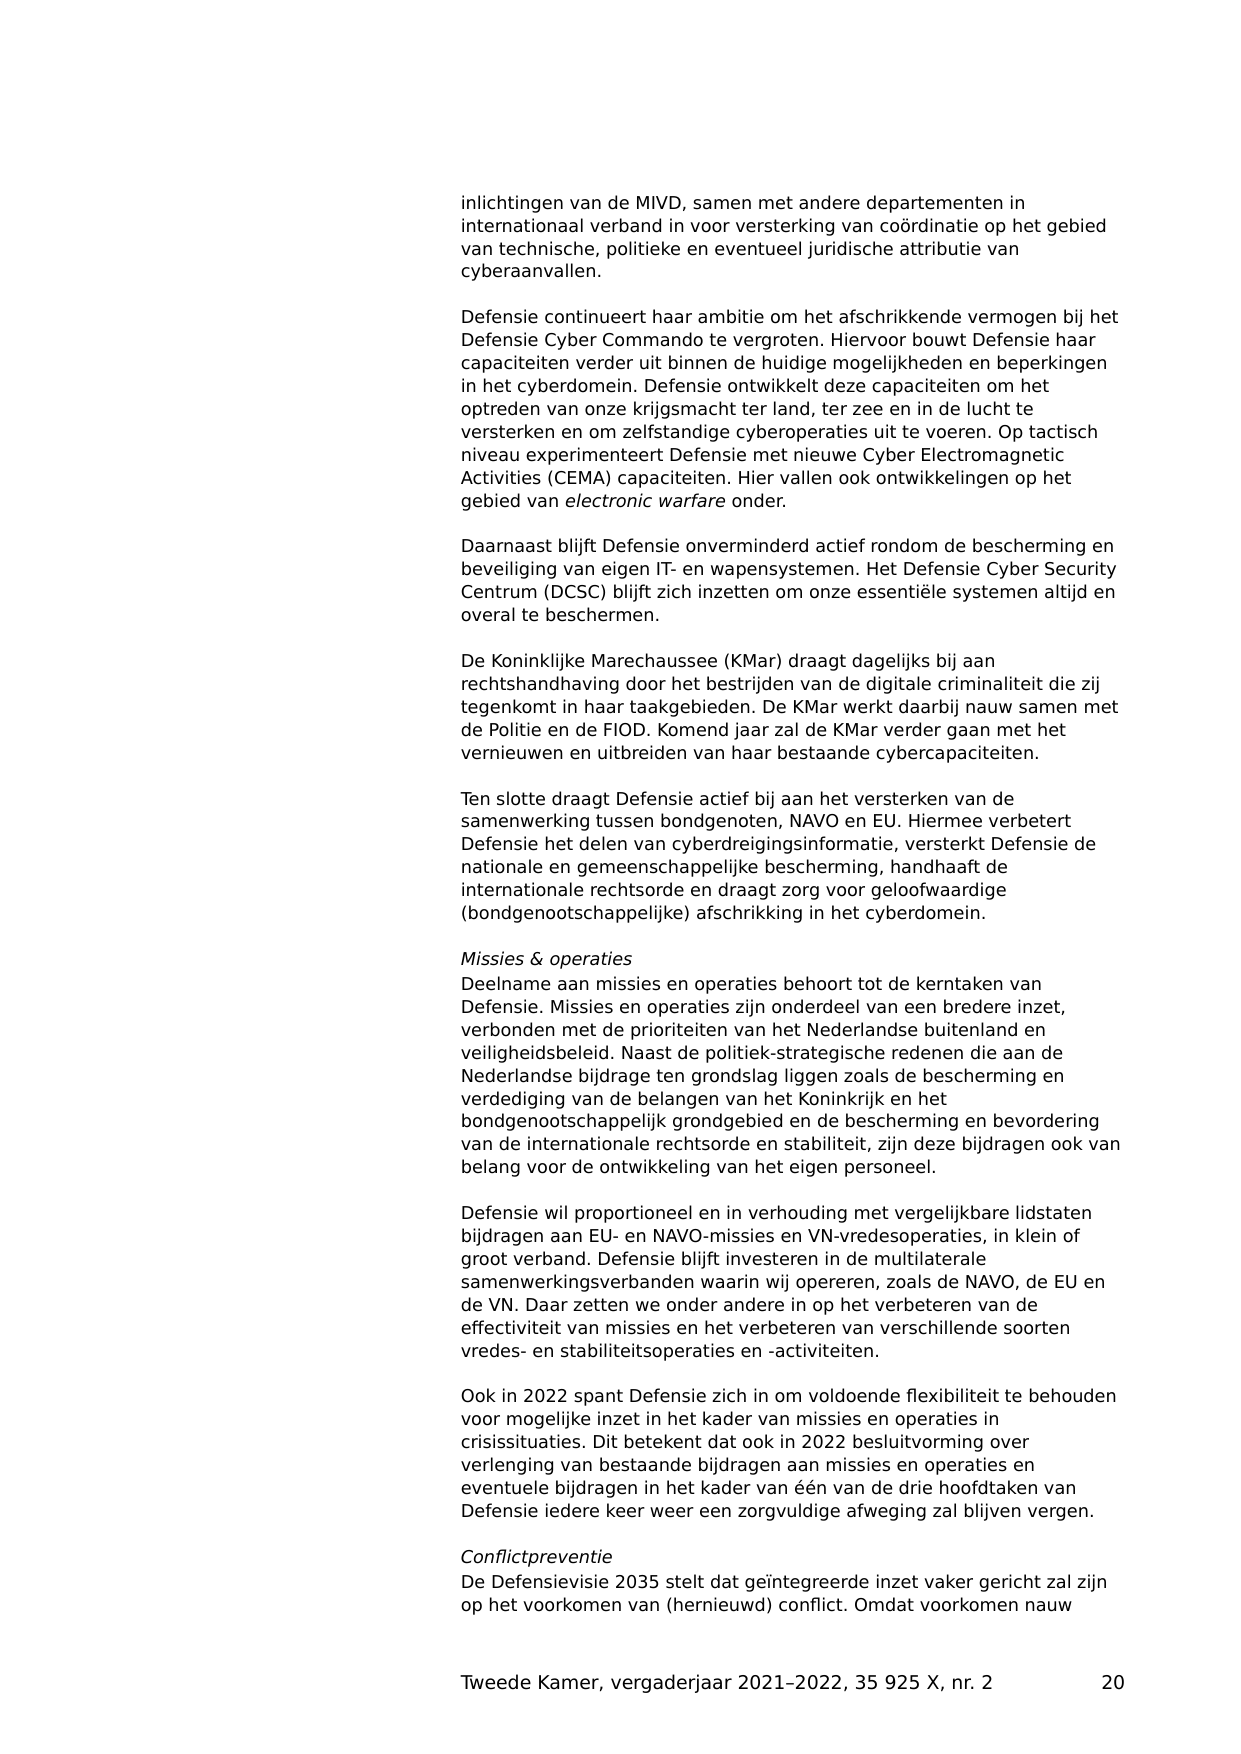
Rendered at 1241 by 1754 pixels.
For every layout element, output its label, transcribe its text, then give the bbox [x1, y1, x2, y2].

text Ten slotte draagt Defensie actief bij aan het versterken van de samenwerking tussen bondgenoten, NAVO en EU. Hiermee verbetert Defensie het delen van cyberdreigingsinformatie, versterkt Defensie de nationale en gemeenschappelijke bescherming, handhaaft de internationale rechtsorde en draagt zorg voor geloofwaardige (bondgenootschappelijke) afschrikking in het cyberdomein. [461, 787, 1125, 924]
text Defensie continueert haar ambitie om het afschrikkende vermogen bij het Defensie Cyber Commando te vergroten. Hiervoor bouwt Defensie haar capaciteiten verder uit binnen de huidige mogelijkheden en beperkingen in het cyberdomein. Defensie ontwikkelt deze capaciteiten om het optreden van onze krijgsmacht ter land, ter zee en in de lucht te versterken en om zelfstandige cyberoperaties uit te voeren. Op tactisch niveau experimenteert Defensie met nieuwe Cyber Electromagnetic Activities (CEMA) capaciteiten. Hier vallen ook ontwikkelingen op het gebied van electronic warfare onder. [461, 305, 1125, 512]
text De Koninklijke Marechaussee (KMar) draagt dagelijks bij aan rechtshandhaving door het bestrijden van de digitale criminaliteit die zij tegenkomt in haar taakgebieden. De KMar werkt daarbij nauw samen met de Politie en de FIOD. Komend jaar zal de KMar verder gaan met het vernieuwen en uitbreiden van haar bestaande cybercapaciteiten. [461, 649, 1125, 764]
text inlichtingen van de MIVD, samen met andere departementen in internationaal verband in voor versterking van coördinatie op het gebied van technische, politieke en eventueel juridische attributie van cyberaanvallen. [461, 191, 1125, 282]
text Defensie wil proportioneel en in verhouding met vergelijkbare lidstaten bijdragen aan EU- en NAVO-missies en VN-vredesoperaties, in klein of groot verband. Defensie blijft investeren in de multilaterale samenwerkingsverbanden waarin wij opereren, zoals de NAVO, de EU en de VN. Daar zetten we onder andere in op het verbeteren van de effectiviteit van missies en het verbeteren van verschillende soorten vredes- en stabiliteitsoperaties en -activiteiten. [461, 1201, 1125, 1362]
text Ook in 2022 spant Defensie zich in om voldoende flexibiliteit te behouden voor mogelijke inzet in het kader van missies en operaties in crisissituaties. Dit betekent dat ook in 2022 besluitvorming over verlenging van bestaande bijdragen aan missies en operaties en eventuele bijdragen in het kader van één van de drie hoofdtaken van Defensie iedere keer weer een zorgvuldige afweging zal blijven vergen. [461, 1384, 1125, 1522]
text Deelname aan missies en operaties behoort tot de kerntaken van Defensie. Missies en operaties zijn onderdeel van een bredere inzet, verbonden met de prioriteiten van het Nederlandse buitenland en veiligheidsbeleid. Naast de politiek-strategische redenen die aan de Nederlandse bijdrage ten grondslag liggen zoals de bescherming en verdediging van de belangen van het Koninkrijk en het bondgenootschappelijk grondgebied en de bescherming en bevordering van de internationale rechtsorde en stabiliteit, zijn deze bijdragen ook van belang voor de ontwikkeling van het eigen personeel. [461, 972, 1125, 1178]
text Conflictpreventie [461, 1545, 1125, 1568]
text Missies & operaties [461, 947, 1125, 970]
text De Defensievisie 2035 stelt dat geïntegreerde inzet vaker gericht zal zijn op het voorkomen van (hernieuwd) conflict. Omdat voorkomen nauw [461, 1570, 1125, 1616]
text Daarnaast blijft Defensie onverminderd actief rondom de bescherming en beveiliging van eigen IT- en wapensystemen. Het Defensie Cyber Security Centrum (DCSC) blijft zich inzetten om onze essentiële systemen altijd en overal te beschermen. [461, 534, 1125, 626]
